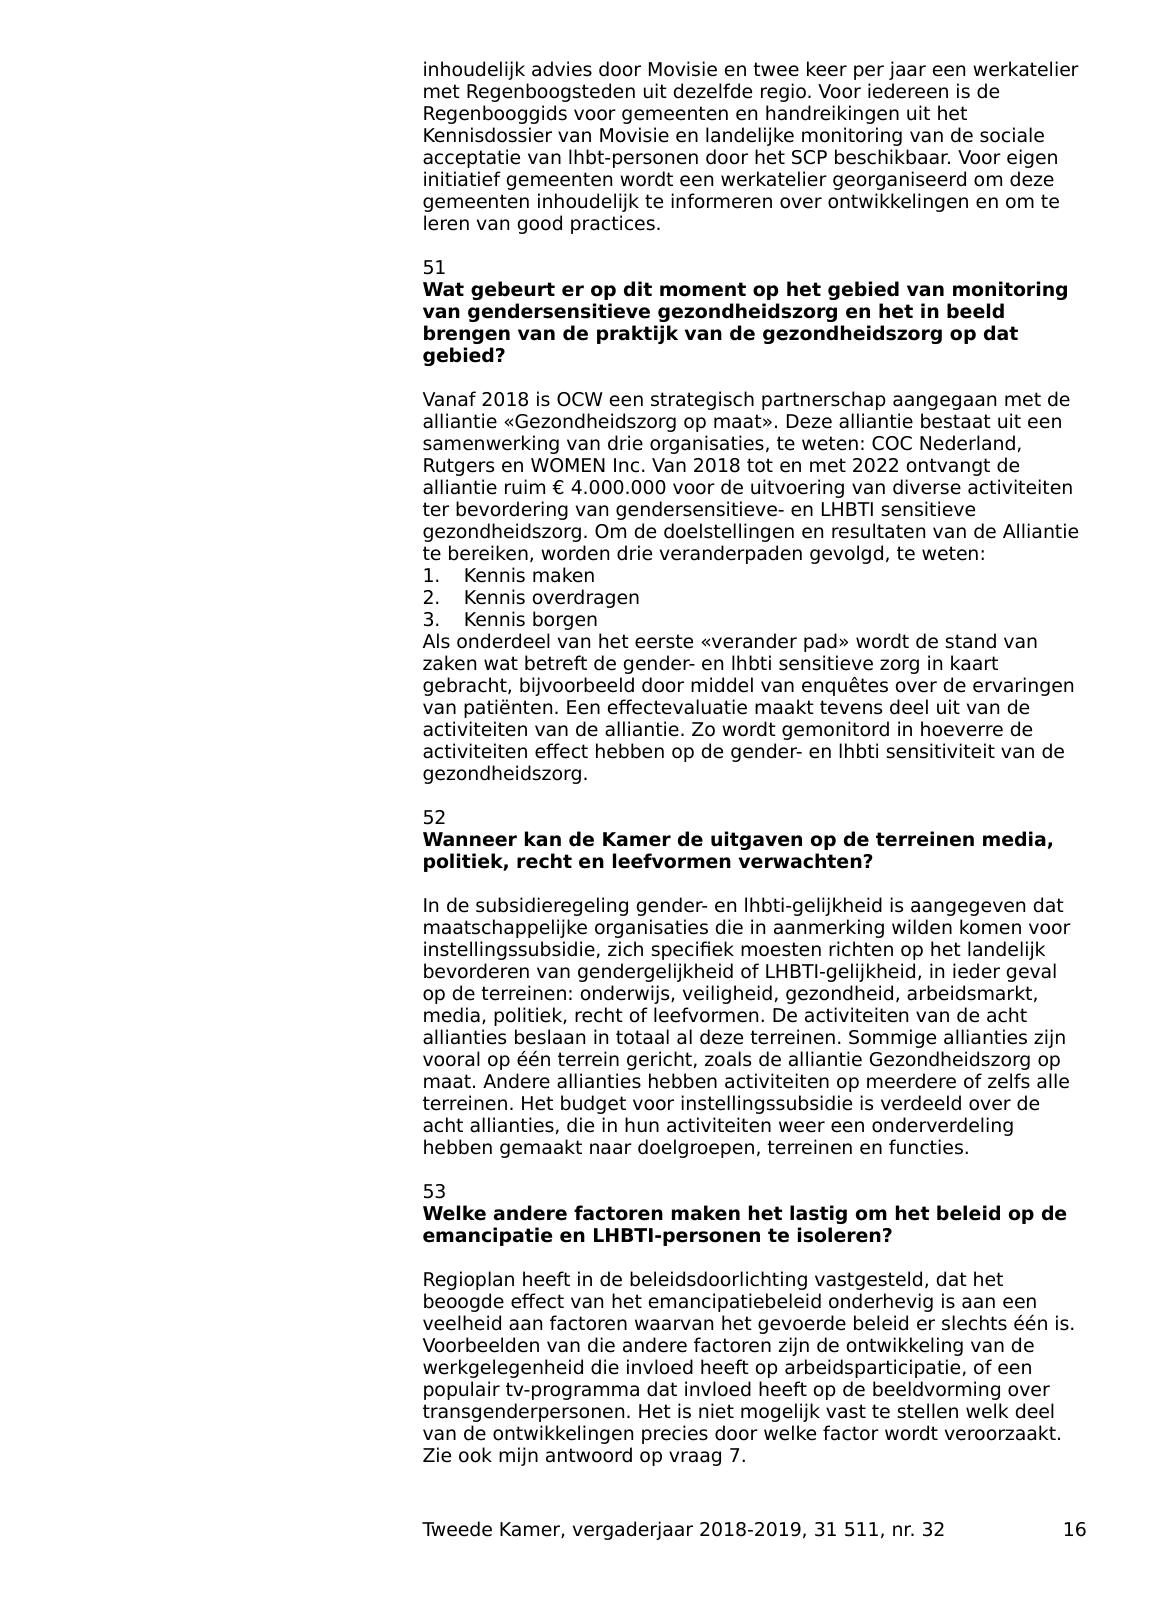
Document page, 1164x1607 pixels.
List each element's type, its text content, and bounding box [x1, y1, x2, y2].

text Vanaf 2018 is OCW een strategisch partnerschap aangegaan met de alliantie «Gezondheidszorg op maat». Deze alliantie bestaat uit een samenwerking van drie organisaties, te weten: COC Nederland, Rutgers en WOMEN Inc. Van 2018 tot en met 2022 ontvangt de alliantie ruim € 4.000.000 voor de uitvoering van diverse activiteiten ter bevordering van gendersensitieve- en LHBTI sensitieve gezondheidszorg. Om de doelstellingen en resultaten van de Alliantie te bereiken, worden drie veranderpaden gevolgd, te weten: [422, 389, 1087, 565]
text Zie ook mijn antwoord op vraag 7. [422, 1445, 1087, 1467]
text Wat gebeurt er op dit moment op het gebied van monitoring van gendersensitieve gezondheidszorg en het in beeld brengen van de praktijk van de gezondheidszorg op dat gebied? [422, 279, 1087, 367]
text Wanneer kan de Kamer de uitgaven op de terreinen media, politiek, recht en leefvormen verwachten? [422, 829, 1087, 873]
text 51 [422, 257, 1087, 279]
text Welke andere factoren maken het lastig om het beleid op de emancipatie en LHBTI-personen te isoleren? [422, 1203, 1087, 1247]
text Voorbeelden van die andere factoren zijn de ontwikkeling van de werkgelegenheid die invloed heeft op arbeidsparticipatie, of een populair tv-programma dat invloed heeft op de beeldvorming over transgenderpersonen. Het is niet mogelijk vast te stellen welk deel van de ontwikkelingen precies door welke factor wordt veroorzaakt. [422, 1335, 1087, 1445]
text Als onderdeel van het eerste «verander pad» wordt de stand van zaken wat betreft de gender- en lhbti sensitieve zorg in kaart gebracht, bijvoorbeeld door middel van enquêtes over de ervaringen van patiënten. Een effectevaluatie maakt tevens deel uit van de activiteiten van de alliantie. Zo wordt gemonitord in hoeverre de activiteiten effect hebben op de gender- en lhbti sensitiviteit van de gezondheidszorg. [422, 631, 1087, 785]
text inhoudelijk advies door Movisie en twee keer per jaar een werkatelier met Regenboogsteden uit dezelfde regio. Voor iedereen is de Regenbooggids voor gemeenten en handreikingen uit het Kennisdossier van Movisie en landelijke monitoring van de sociale acceptatie van lhbt-personen door het SCP beschikbaar. Voor eigen initiatief gemeenten wordt een werkatelier georganiseerd om deze gemeenten inhoudelijk te informeren over ontwikkelingen en om te leren van good practices. [422, 59, 1087, 235]
text In de subsidieregeling gender- en lhbti-gelijkheid is aangegeven dat maatschappelijke organisaties die in aanmerking wilden komen voor instellingssubsidie, zich specifiek moesten richten op het landelijk bevorderen van gendergelijkheid of LHBTI-gelijkheid, in ieder geval op de terreinen: onderwijs, veiligheid, gezondheid, arbeidsmarkt, media, politiek, recht of leefvormen. De activiteiten van de acht allianties beslaan in totaal al deze terreinen. Sommige allianties zijn vooral op één terrein gericht, zoals de alliantie Gezondheidszorg op maat. Andere allianties hebben activiteiten op meerdere of zelfs alle terreinen. Het budget voor instellingssubsidie is verdeeld over de acht allianties, die in hun activiteiten weer een onderverdeling hebben gemaakt naar doelgroepen, terreinen en functies. [422, 895, 1087, 1159]
text 3. Kennis borgen [422, 609, 1087, 631]
text 53 [422, 1181, 1087, 1203]
text 2. Kennis overdragen [422, 587, 1087, 609]
text 52 [422, 807, 1087, 829]
text 1. Kennis maken [422, 565, 1087, 587]
text Regioplan heeft in de beleidsdoorlichting vastgesteld, dat het beoogde effect van het emancipatiebeleid onderhevig is aan een veelheid aan factoren waarvan het gevoerde beleid er slechts één is. [422, 1269, 1087, 1335]
